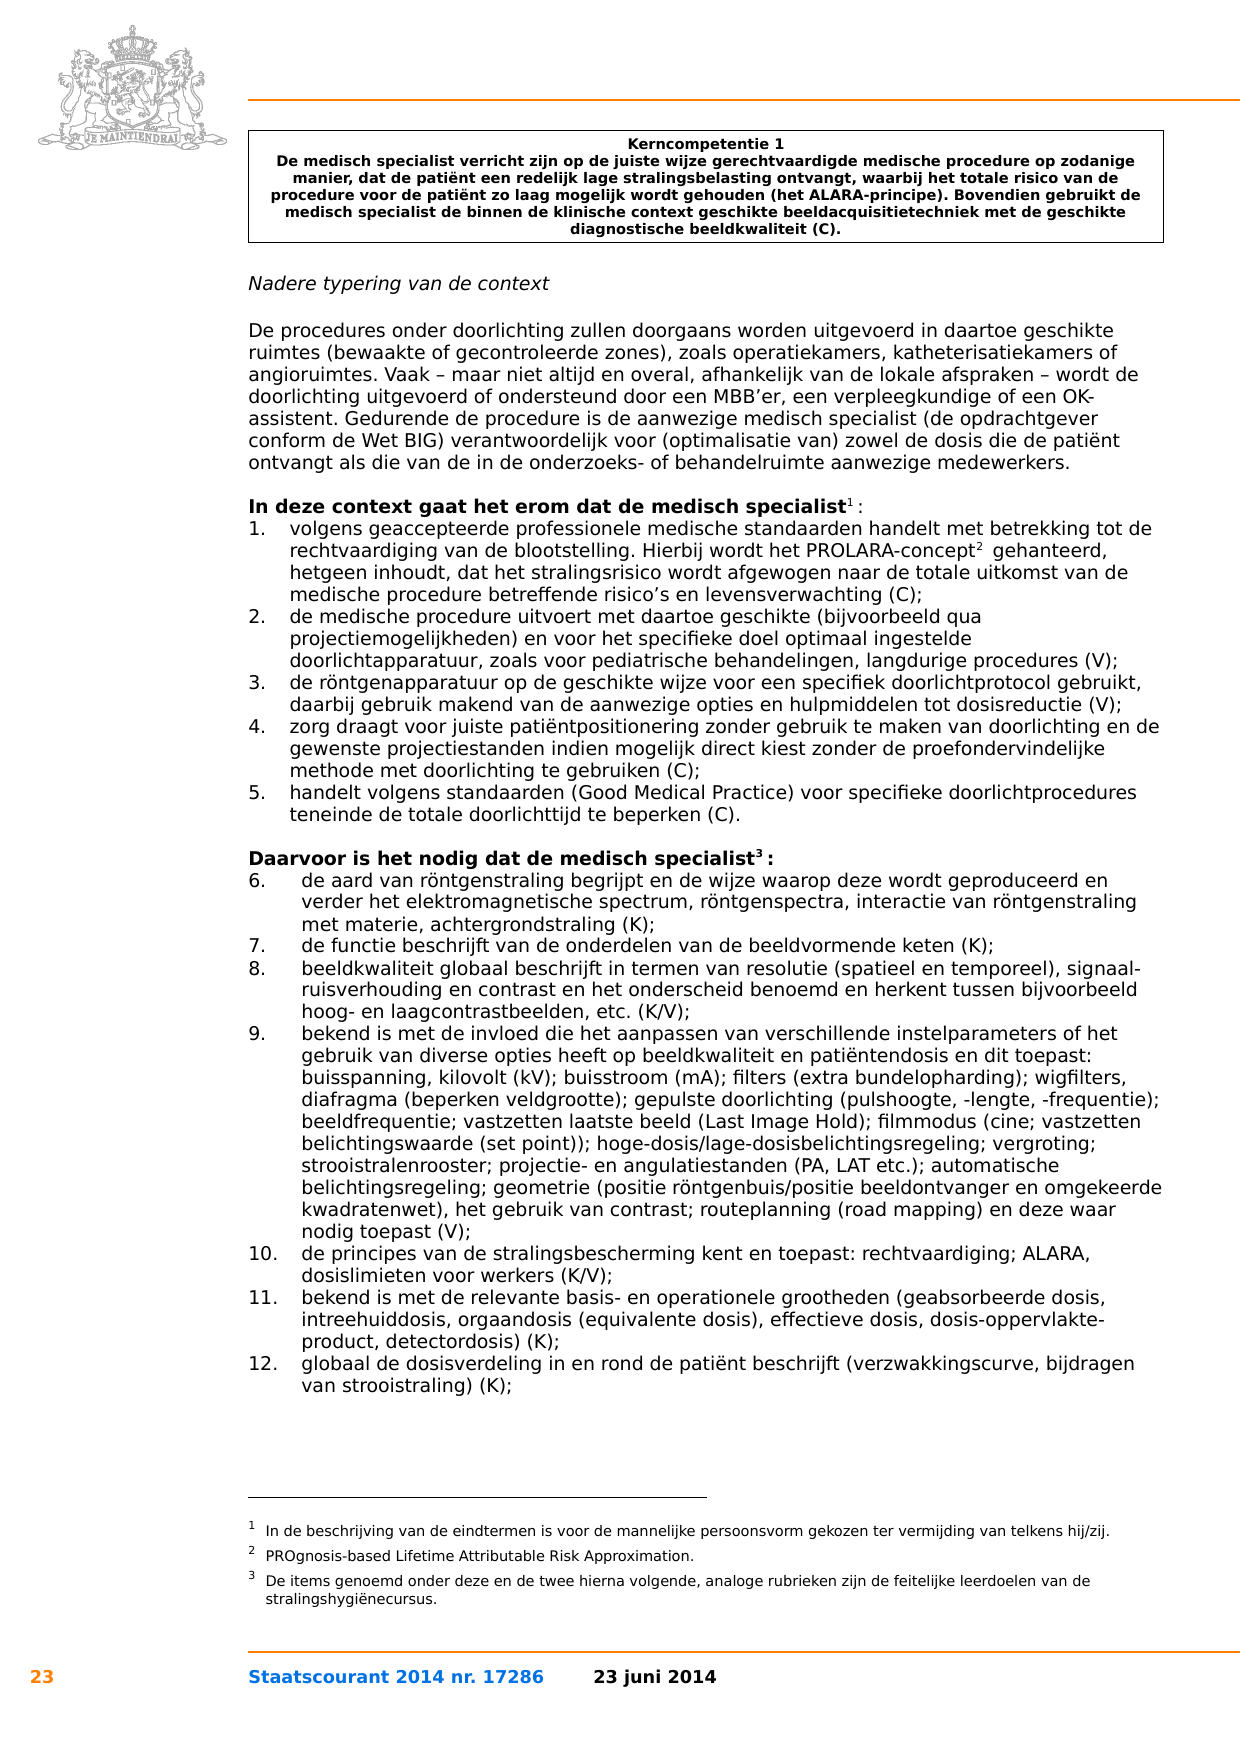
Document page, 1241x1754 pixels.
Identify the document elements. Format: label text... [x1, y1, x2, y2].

text PROgnosis-based Lifetime Attributable Risk Approximation. [248, 1544, 1163, 1566]
text 4. zorg draagt voor juiste patiëntpositionering zonder gebruik te maken van doorlichting en de gewenste projectiestanden indien mogelijk direct kiest zonder de proefondervindelijke methode met doorlichting te gebruiken (C); [248, 716, 1163, 782]
text 1. volgens geaccepteerde professionele medische standaarden handelt met betrekking tot de rechtvaardiging van de blootstelling. Hierbij wordt het PROLARA-concept gehanteerd, hetgeen inhoudt, dat het stralingsrisico wordt afgewogen naar de totale uitkomst van de medische procedure betreffende risico’s en levensverwachting (C); [248, 518, 1163, 606]
text 6. de aard van röntgenstraling begrijpt en de wijze waarop deze wordt geproduceerd en verder het elektromagnetische spectrum, röntgenspectra, interactie van röntgenstraling met materie, achtergrondstraling (K); [248, 869, 1163, 935]
table_header Kerncompetentie 1 De medisch specialist verricht zijn op de juiste wijze gerechtvaardigde medische procedure op zodanige manier, dat de patiënt een redelijk lage stralingsbelasting ontvangt, waarbij het totale risico van de procedure voor de patiënt zo laag mogelijk wordt gehouden (het ALARA-principe). Bovendien gebruikt de medisch specialist de binnen de klinische context geschikte beeldacquisitietechniek met de geschikte diagnostische beeldkwaliteit (C). [249, 131, 1163, 242]
text De items genoemd onder deze en de twee hierna volgende, analoge rubrieken zijn de feitelijke leerdoelen van de stralingshygiënecursus. [248, 1569, 1163, 1608]
text 9. bekend is met de invloed die het aanpassen van verschillende instelparameters of het gebruik van diverse opties heeft op beeldkwaliteit en patiëntendosis en dit toepast: buisspanning, kilovolt (kV); buisstroom (mA); filters (extra bundelopharding); wigfilters, diafragma (beperken veldgrootte); gepulste doorlichting (pulshoogte, -lengte, -frequentie); beeldfrequentie; vastzetten laatste beeld (Last Image Hold); filmmodus (cine; vastzetten belichtingswaarde (set point)); hoge-dosis/lage-dosisbelichtingsregeling; vergroting; strooistralenrooster; projectie- en angulatiestanden (PA, LAT etc.); automatische belichtingsregeling; geometrie (positie röntgenbuis/positie beeldontvanger en omgekeerde kwadratenwet), het gebruik van contrast; routeplanning (road mapping) en deze waar nodig toepast (V); [248, 1023, 1163, 1243]
text 2. de medische procedure uitvoert met daartoe geschikte (bijvoorbeeld qua projectiemogelijkheden) en voor het specifieke doel optimaal ingestelde doorlichtapparatuur, zoals voor pediatrische behandelingen, langdurige procedures (V); [248, 606, 1163, 672]
text 11. bekend is met de relevante basis- en operationele grootheden (geabsorbeerde dosis, intreehuiddosis, orgaandosis (equivalente dosis), effectieve dosis, dosis-oppervlakte-product, detectordosis) (K); [248, 1287, 1163, 1353]
text In de beschrijving van de eindtermen is voor de mannelijke persoonsvorm gekozen ter vermijding van telkens hij/zij. [248, 1519, 1163, 1541]
picture [38, 25, 227, 150]
text In deze context gaat het erom dat de medisch specialist: [248, 496, 1163, 518]
text 10. de principes van de stralingsbescherming kent en toepast: rechtvaardiging; ALARA, dosislimieten voor werkers (K/V); [248, 1243, 1163, 1287]
text 7. de functie beschrijft van de onderdelen van de beeldvormende keten (K); [248, 935, 1163, 957]
text 12. globaal de dosisverdeling in en rond de patiënt beschrijft (verzwakkingscurve, bijdragen van strooistraling) (K); [248, 1353, 1163, 1397]
text 5. handelt volgens standaarden (Good Medical Practice) voor specifieke doorlichtprocedures teneinde de totale doorlichttijd te beperken (C). [248, 782, 1163, 826]
text 8. beeldkwaliteit globaal beschrijft in termen van resolutie (spatieel en temporeel), signaal-ruisverhouding en contrast en het onderscheid benoemd en herkent tussen bijvoorbeeld hoog- en laagcontrastbeelden, etc. (K/V); [248, 957, 1163, 1023]
text De procedures onder doorlichting zullen doorgaans worden uitgevoerd in daartoe geschikte ruimtes (bewaakte of gecontroleerde zones), zoals operatiekamers, katheterisatiekamers of angioruimtes. Vaak – maar niet altijd en overal, afhankelijk van de lokale afspraken – wordt de doorlichting uitgevoerd of ondersteund door een MBB’er, een verpleegkundige of een OK-assistent. Gedurende de procedure is de aanwezige medisch specialist (de opdrachtgever conform de Wet BIG) verantwoordelijk voor (optimalisatie van) zowel de dosis die de patiënt ontvangt als die van de in de onderzoeks- of behandelruimte aanwezige medewerkers. [248, 320, 1163, 474]
subtitle Nadere typering van de context [248, 273, 1163, 295]
text Daarvoor is het nodig dat de medisch specialist: [248, 847, 1163, 869]
text 3. de röntgenapparatuur op de geschikte wijze voor een specifiek doorlichtprotocol gebruikt, daarbij gebruik makend van de aanwezige opties en hulpmiddelen tot dosisreductie (V); [248, 672, 1163, 716]
